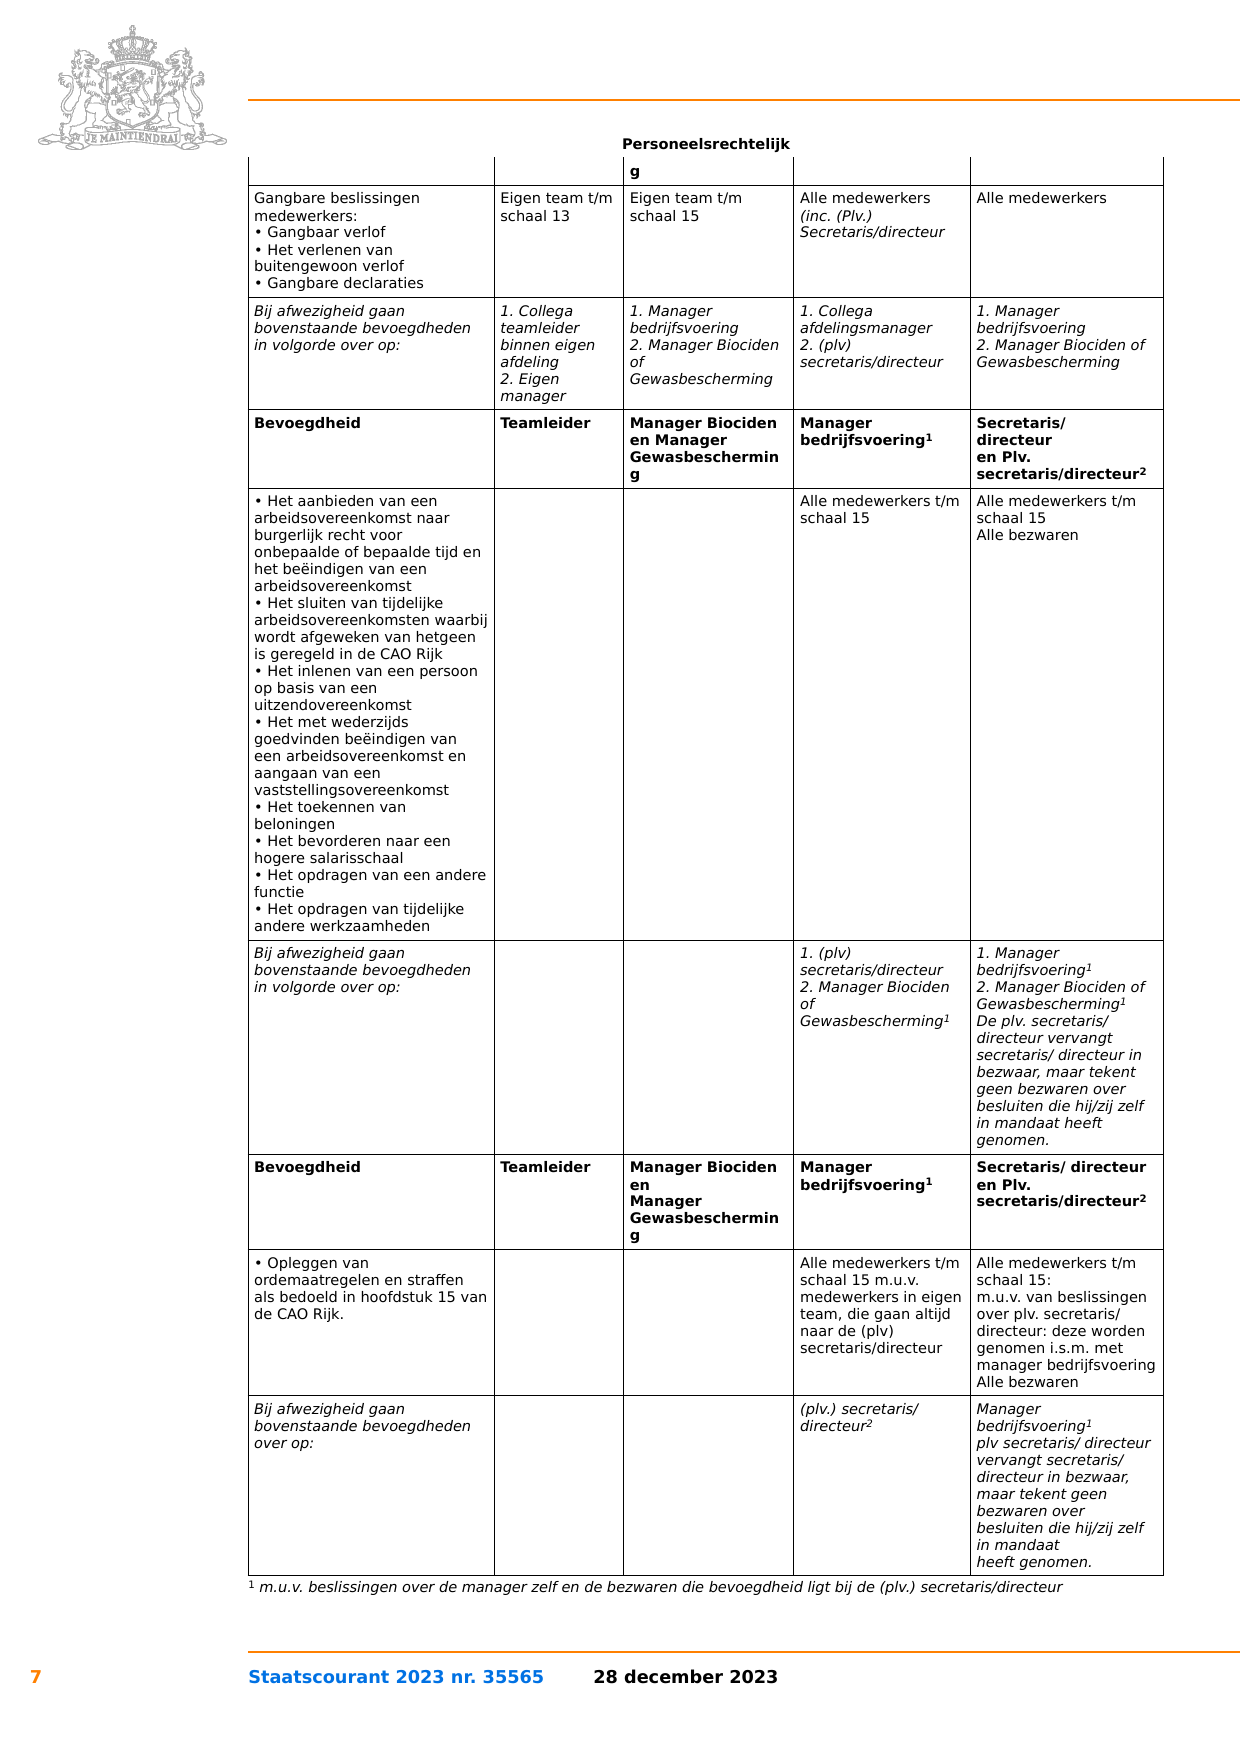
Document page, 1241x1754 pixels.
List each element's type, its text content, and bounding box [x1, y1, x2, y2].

table_cell Teamleider [495, 1155, 623, 1249]
table_cell Manager bedrijfsvoering1 plv secretaris/ directeur vervangt secretaris/ directeur in bezwaar, maar tekent geen bezwaren over besluiten die hij/zij zelf in mandaat heeft genomen. [971, 1396, 1163, 1575]
table_cell [624, 941, 793, 1154]
table_cell g [624, 158, 793, 185]
table_cell 1. Collega teamleider binnen eigen afdeling 2. Eigen manager [495, 298, 623, 409]
table_cell [495, 1250, 623, 1395]
table_cell Teamleider [495, 410, 623, 488]
table_cell • Het aanbieden van een arbeidsovereenkomst naar burgerlijk recht voor onbepaalde of bepaalde tijd en het beëindigen van een arbeidsovereenkomst • Het sluiten van tijdelijke arbeidsovereenkomsten waarbij wordt afgeweken van hetgeen is geregeld in de CAO Rijk • Het inlenen van een persoon op basis van een uitzendovereenkomst • Het met wederzijds goedvinden beëindigen van een arbeidsovereenkomst en aangaan van een vaststellingsovereenkomst • Het toekennen van beloningen • Het bevorderen naar een hogere salarisschaal • Het opdragen van een andere functie • Het opdragen van tijdelijke andere werkzaamheden [249, 489, 494, 939]
table_cell Alle medewerkers (inc. (Plv.) Secretaris/directeur [794, 186, 970, 297]
table_cell 1. Manager bedrijfsvoering 2. Manager Biociden of Gewasbescherming [624, 298, 793, 409]
table_cell [794, 158, 970, 185]
table_cell Bevoegdheid [249, 410, 494, 488]
table_cell [495, 489, 623, 939]
table_cell Alle medewerkers [971, 186, 1163, 297]
table_cell [249, 158, 494, 185]
table_cell [624, 489, 793, 939]
table_cell [971, 158, 1163, 185]
table_cell Manager bedrijfsvoering1 [794, 410, 970, 488]
table_cell Eigen team t/m schaal 15 [624, 186, 793, 297]
table_cell 1. Manager bedrijfsvoering 2. Manager Biociden of Gewasbescherming [971, 298, 1163, 409]
table_cell 1. (plv) secretaris/directeur 2. Manager Biociden of Gewasbescherming1 [794, 941, 970, 1154]
table_cell Manager Biociden en Manager Gewasbescherming [624, 410, 793, 488]
table_cell Manager bedrijfsvoering1 [794, 1155, 970, 1249]
table_cell 1. Collega afdelingsmanager 2. (plv) secretaris/directeur [794, 298, 970, 409]
table_cell Bevoegdheid [249, 1155, 494, 1249]
table_header Personeelsrechtelijk [249, 131, 1163, 157]
table_cell Alle medewerkers t/m schaal 15: m.u.v. van beslissingen over plv. secretaris/ directeur: deze worden genomen i.s.m. met manager bedrijfsvoering Alle bezwaren [971, 1250, 1163, 1395]
table_cell • Opleggen van ordemaatregelen en straffen als bedoeld in hoofdstuk 15 van de CAO Rijk. [249, 1250, 494, 1395]
table_cell Bij afwezigheid gaan bovenstaande bevoegdheden over op: [249, 1396, 494, 1575]
table_cell [495, 941, 623, 1154]
table_cell 1 m.u.v. beslissingen over de manager zelf en de bezwaren die bevoegdheid ligt bij de (plv.) secretaris/directeur [248, 1576, 1163, 1596]
table_cell Alle medewerkers t/m schaal 15 m.u.v. medewerkers in eigen team, die gaan altijd naar de (plv) secretaris/directeur [794, 1250, 970, 1395]
picture [38, 25, 227, 150]
table_cell Bij afwezigheid gaan bovenstaande bevoegdheden in volgorde over op: [249, 941, 494, 1154]
table_cell Secretaris/ directeur en Plv. secretaris/directeur2 [971, 1155, 1163, 1249]
table_cell [495, 1396, 623, 1575]
table_cell Bij afwezigheid gaan bovenstaande bevoegdheden in volgorde over op: [249, 298, 494, 409]
table_cell Secretaris/ directeur en Plv. secretaris/directeur2 [971, 410, 1163, 488]
table_cell [495, 158, 623, 185]
table_cell Eigen team t/m schaal 13 [495, 186, 623, 297]
table_cell (plv.) secretaris/ directeur2 [794, 1396, 970, 1575]
table_cell Gangbare beslissingen medewerkers: • Gangbaar verlof • Het verlenen van buitengewoon verlof • Gangbare declaraties [249, 186, 494, 297]
table_cell Alle medewerkers t/m schaal 15 Alle bezwaren [971, 489, 1163, 939]
table_cell 1. Manager bedrijfsvoering1 2. Manager Biociden of Gewasbescherming1 De plv. secretaris/ directeur vervangt secretaris/ directeur in bezwaar, maar tekent geen bezwaren over besluiten die hij/zij zelf in mandaat heeft genomen. [971, 941, 1163, 1154]
table_cell [624, 1396, 793, 1575]
table_cell Alle medewerkers t/m schaal 15 [794, 489, 970, 939]
table_cell Manager Biociden en Manager Gewasbescherming [624, 1155, 793, 1249]
table_cell [624, 1250, 793, 1395]
